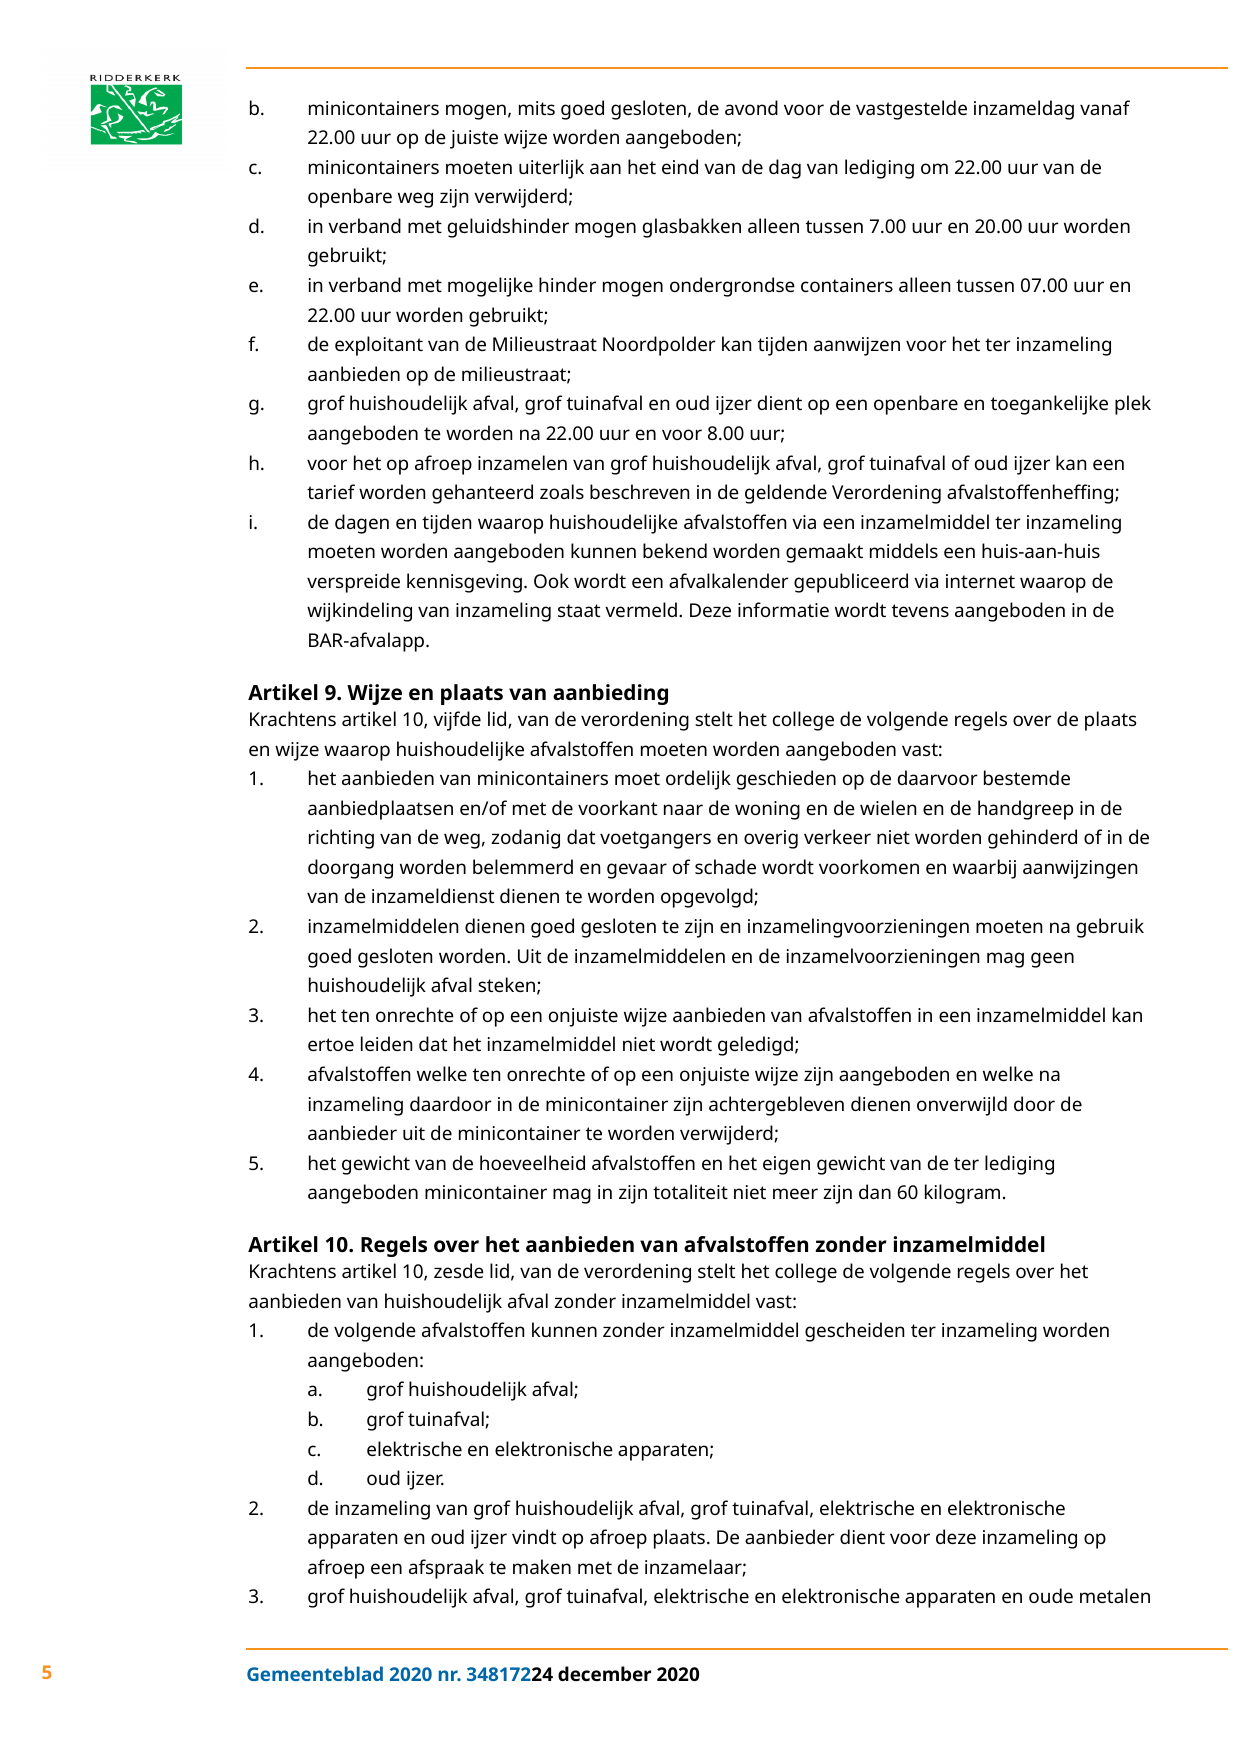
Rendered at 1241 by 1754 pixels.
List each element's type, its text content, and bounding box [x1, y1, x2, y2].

text Artikel 9. Wijze en plaats van aanbieding [248, 678, 1152, 706]
list de inzameling van grof huishoudelijk afval, grof tuinafval, elektrische en elektronische apparaten en oud ijzer vindt op afroep plaats. De aanbieder dient voor deze inzameling op afroep een afspraak te maken met de inzamelaar; [248, 1495, 1152, 1580]
list oud ijzer. [307, 1465, 1152, 1491]
list in verband met geluidshinder mogen glasbakken alleen tussen 7.00 uur en 20.00 uur worden gebruikt; [248, 213, 1152, 268]
list minicontainers moeten uiterlijk aan het eind van de dag van lediging om 22.00 uur van de openbare weg zijn verwijderd; [248, 154, 1152, 209]
list in verband met mogelijke hinder mogen ondergrondse containers alleen tussen 07.00 uur en 22.00 uur worden gebruikt; [248, 272, 1152, 328]
list elektrische en elektronische apparaten; [307, 1436, 1152, 1462]
list voor het op afroep inzamelen van grof huishoudelijk afval, grof tuinafval of oud ijzer kan een tarief worden gehanteerd zoals beschreven in de geldende Verordening afvalstoffenheffing; [248, 450, 1152, 505]
text Krachtens artikel 10, zesde lid, van de verordening stelt het college de volgende regels over het aanbieden van huishoudelijk afval zonder inzamelmiddel vast: [248, 1258, 1152, 1314]
list grof huishoudelijk afval, grof tuinafval, elektrische en elektronische apparaten en oude metalen [248, 1584, 1152, 1609]
list het ten onrechte of op een onjuiste wijze aanbieden van afvalstoffen in een inzamelmiddel kan ertoe leiden dat het inzamelmiddel niet wordt geledigd; [248, 1002, 1152, 1057]
list inzamelmiddelen dienen goed gesloten te zijn en inzamelingvoorzieningen moeten na gebruik goed gesloten worden. Uit de inzamelmiddelen en de inzamelvoorzieningen mag geen huishoudelijk afval steken; [248, 913, 1152, 998]
list de dagen en tijden waarop huishoudelijke afvalstoffen via een inzamelmiddel ter inzameling moeten worden aangeboden kunnen bekend worden gemaakt middels een huis-aan-huis verspreide kennisgeving. Ook wordt een afvalkalender gepubliceerd via internet waarop de wijkindeling van inzameling staat vermeld. Deze informatie wordt tevens aangeboden in de BAR-afvalapp. [248, 509, 1152, 653]
list het aanbieden van minicontainers moet ordelijk geschieden op de daarvoor bestemde aanbiedplaatsen en/of met de voorkant naar de woning en de wielen en de handgreep in de richting van de weg, zodanig dat voetgangers en overig verkeer niet worden gehinderd of in de doorgang worden belemmerd en gevaar of schade wordt voorkomen en waarbij aanwijzingen van de inzameldienst dienen te worden opgevolgd; [248, 765, 1152, 909]
list grof huishoudelijk afval; [307, 1377, 1152, 1402]
text Artikel 10. Regels over het aanbieden van afvalstoffen zonder inzamelmiddel [248, 1230, 1152, 1258]
list de volgende afvalstoffen kunnen zonder inzamelmiddel gescheiden ter inzameling worden aangeboden: [248, 1317, 1152, 1373]
list minicontainers mogen, mits goed gesloten, de avond voor de vastgestelde inzameldag vanaf 22.00 uur op de juiste wijze worden aangeboden; [248, 95, 1152, 150]
list grof tuinafval; [307, 1406, 1152, 1432]
list afvalstoffen welke ten onrechte of op een onjuiste wijze zijn aangeboden en welke na inzameling daardoor in de minicontainer zijn achtergebleven dienen onverwijld door de aanbieder uit de minicontainer te worden verwijderd; [248, 1061, 1152, 1146]
list het gewicht van de hoeveelheid afvalstoffen en het eigen gewicht van de ter lediging aangeboden minicontainer mag in zijn totaliteit niet meer zijn dan 60 kilogram. [248, 1150, 1152, 1205]
list de exploitant van de Milieustraat Noordpolder kan tijden aanwijzen voor het ter inzameling aanbieden op de milieustraat; [248, 331, 1152, 387]
list grof huishoudelijk afval, grof tuinafval en oud ijzer dient op een openbare en toegankelijke plek aangeboden te worden na 22.00 uur en voor 8.00 uur; [248, 391, 1152, 446]
text Krachtens artikel 10, vijfde lid, van de verordening stelt het college de volgende regels over de plaats en wijze waarop huishoudelijke afvalstoffen moeten worden aangeboden vast: [248, 706, 1152, 761]
picture [41, 47, 231, 172]
